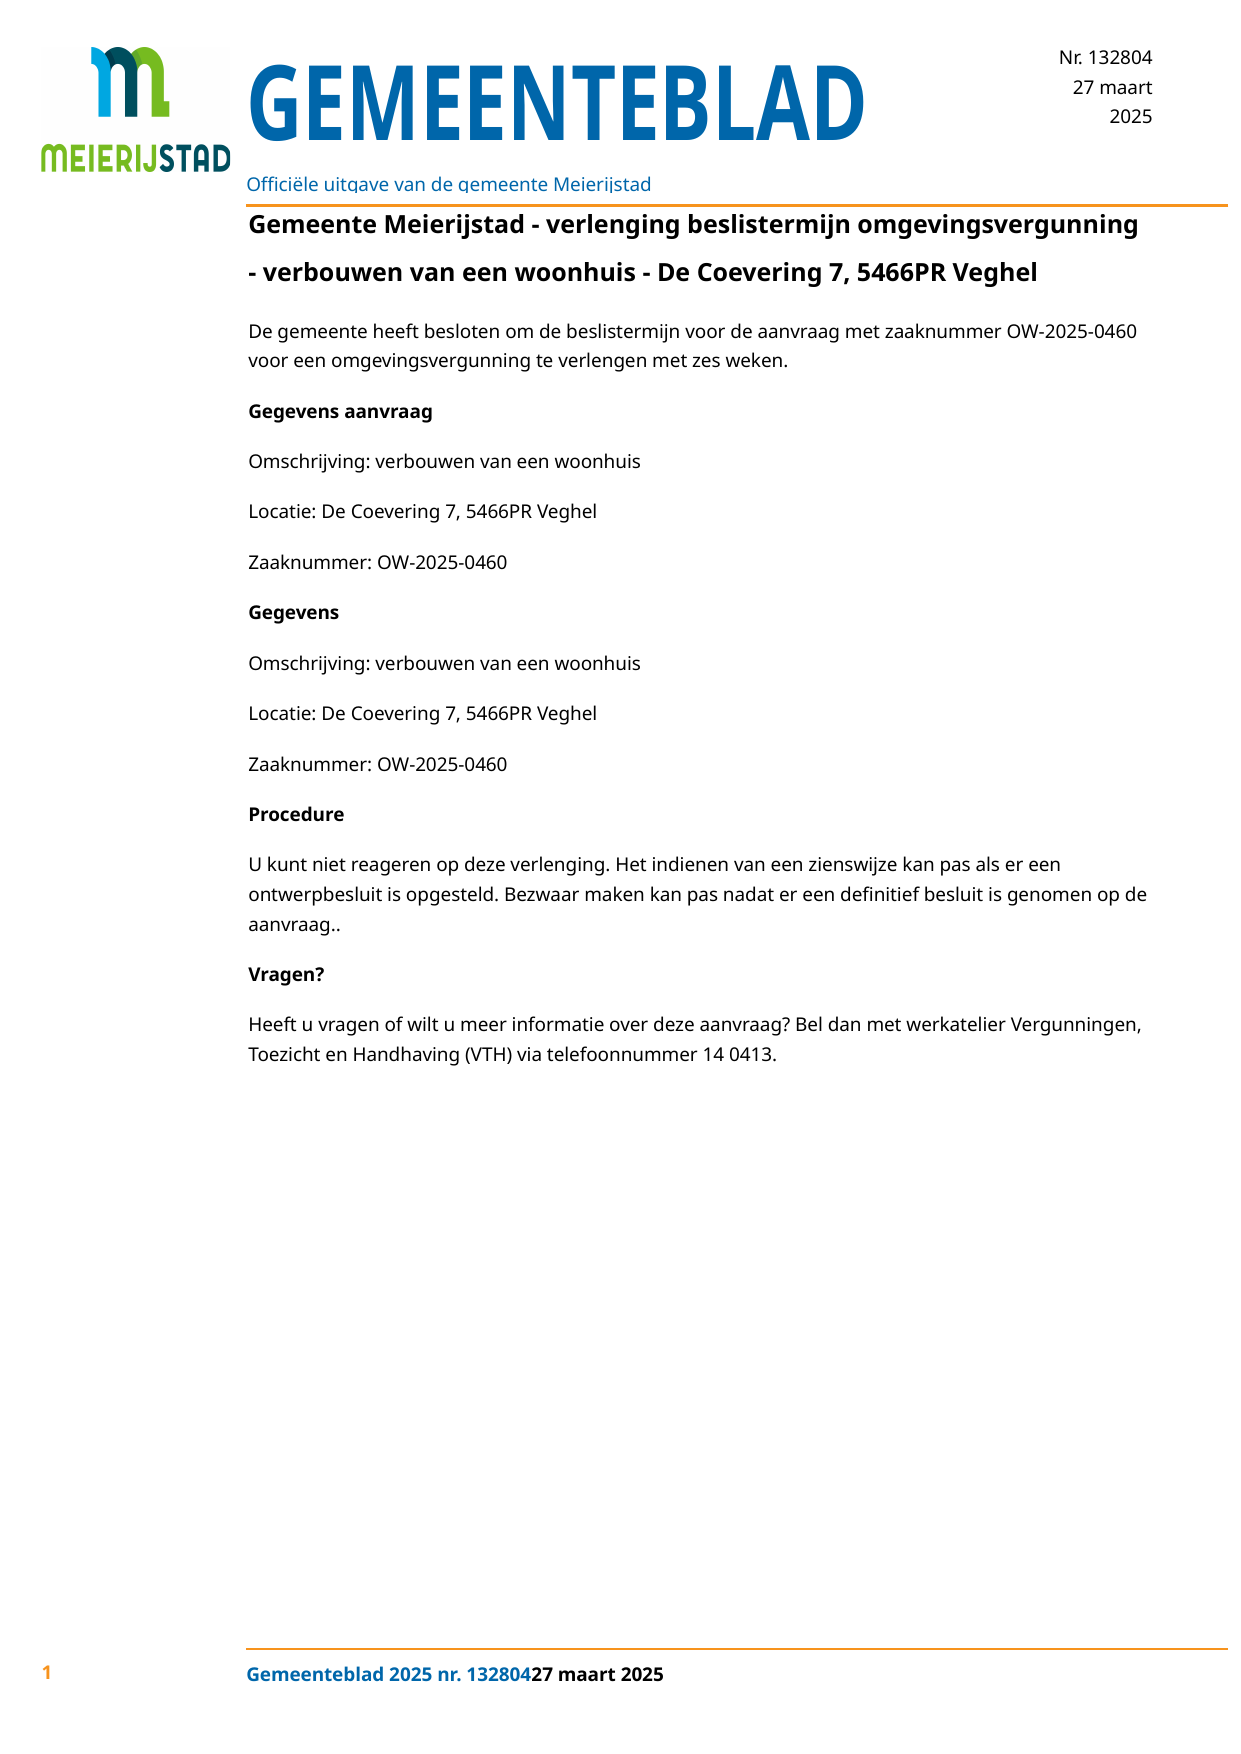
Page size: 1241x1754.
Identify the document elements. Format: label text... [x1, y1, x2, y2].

text Zaaknummer: OW-2025-0460 [248, 751, 1152, 777]
text Procedure [248, 801, 1152, 827]
picture [41, 47, 231, 172]
text Omschrijving: verbouwen van een woonhuis [248, 448, 1152, 474]
text Heeft u vragen of wilt u meer informatie over deze aanvraag? Bel dan met werkatelier Vergunningen, Toezicht en Handhaving (VTH) via telefoonnummer 14 0413. [248, 1012, 1152, 1067]
text Omschrijving: verbouwen van een woonhuis [248, 650, 1152, 676]
text Gemeente Meierijstad - verlenging beslistermijn omgevingsvergunning - verbouwen van een woonhuis - De Coevering 7, 5466PR Veghel [248, 207, 1152, 288]
text De gemeente heeft besloten om de beslistermijn voor de aanvraag met zaaknummer OW-2025-0460 voor een omgevingsvergunning te verlengen met zes weken. [248, 318, 1152, 373]
text Vragen? [248, 961, 1152, 987]
text Gegevens [248, 599, 1152, 625]
text Zaaknummer: OW-2025-0460 [248, 549, 1152, 575]
text Gegevens aanvraag [248, 398, 1152, 424]
text U kunt niet reageren op deze verlenging. Het indienen van een zienswijze kan pas als er een ontwerpbesluit is opgesteld. Bezwaar maken kan pas nadat er een definitief besluit is genomen op de aanvraag.. [248, 852, 1152, 937]
text Locatie: De Coevering 7, 5466PR Veghel [248, 700, 1152, 726]
text Locatie: De Coevering 7, 5466PR Veghel [248, 499, 1152, 524]
